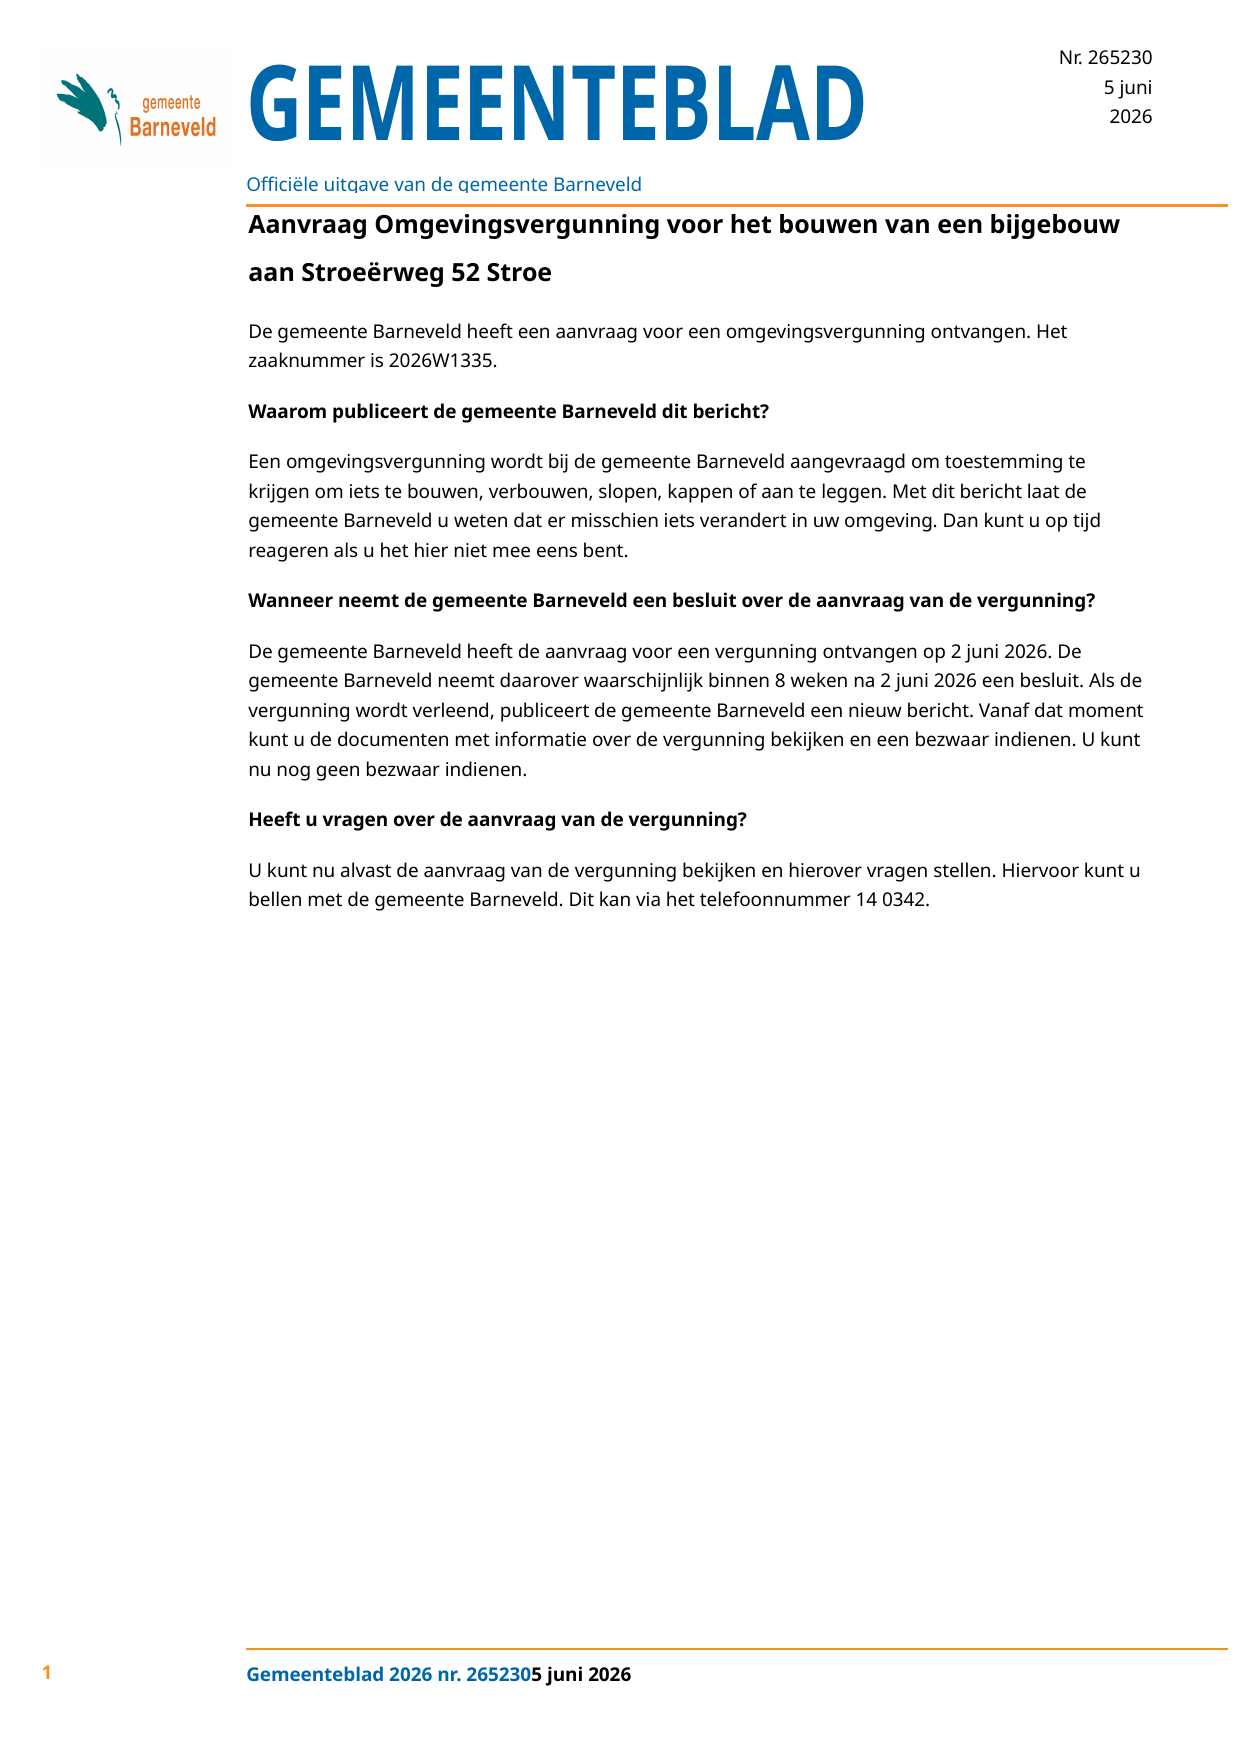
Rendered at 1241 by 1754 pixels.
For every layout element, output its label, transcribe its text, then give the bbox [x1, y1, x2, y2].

text De gemeente Barneveld heeft de aanvraag voor een vergunning ontvangen op 2 juni 2026. De gemeente Barneveld neemt daarover waarschijnlijk binnen 8 weken na 2 juni 2026 een besluit. Als de vergunning wordt verleend, publiceert de gemeente Barneveld een nieuw bericht. Vanaf dat moment kunt u de documenten met informatie over de vergunning bekijken en een bezwaar indienen. U kunt nu nog geen bezwaar indienen. [248, 638, 1152, 782]
text Aanvraag Omgevingsvergunning voor het bouwen van een bijgebouw aan Stroeërweg 52 Stroe [248, 207, 1152, 288]
text Een omgevingsvergunning wordt bij de gemeente Barneveld aangevraagd om toestemming te krijgen om iets te bouwen, verbouwen, slopen, kappen of aan te leggen. Met dit bericht laat de gemeente Barneveld u weten dat er misschien iets verandert in uw omgeving. Dan kunt u op tijd reageren als u het hier niet mee eens bent. [248, 448, 1152, 563]
picture [41, 47, 231, 172]
text De gemeente Barneveld heeft een aanvraag voor een omgevingsvergunning ontvangen. Het zaaknummer is 2026W1335. [248, 318, 1152, 373]
text U kunt nu alvast de aanvraag van de vergunning bekijken en hierover vragen stellen. Hiervoor kunt u bellen met de gemeente Barneveld. Dit kan via het telefoonnummer 14 0342. [248, 857, 1152, 912]
text Heeft u vragen over de aanvraag van de vergunning? [248, 807, 1152, 832]
text Waarom publiceert de gemeente Barneveld dit bericht? [248, 398, 1152, 424]
text Wanneer neemt de gemeente Barneveld een besluit over de aanvraag van de vergunning? [248, 587, 1152, 613]
